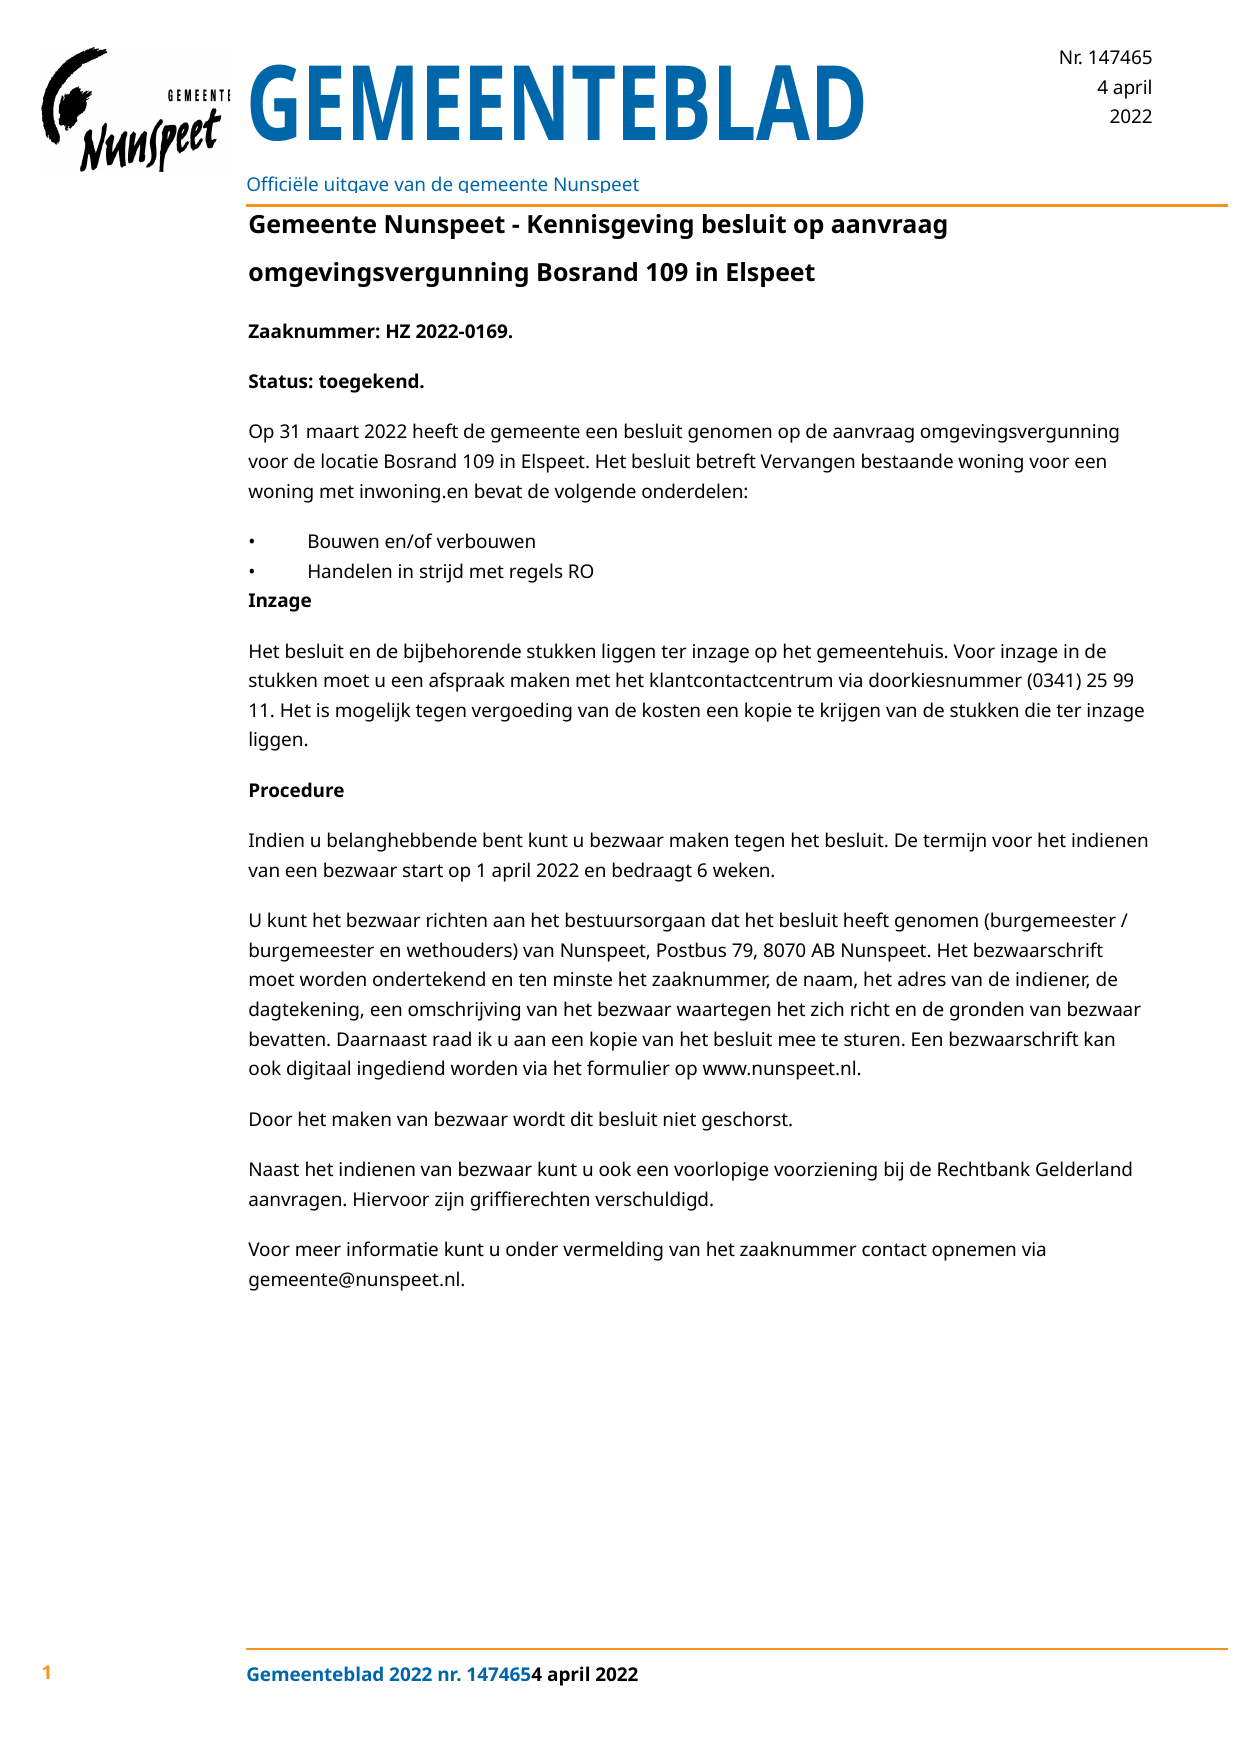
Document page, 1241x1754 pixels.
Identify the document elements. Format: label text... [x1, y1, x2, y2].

text Procedure [248, 777, 1152, 803]
list Bouwen en/of verbouwen [248, 528, 1152, 554]
text Indien u belanghebbende bent kunt u bezwaar maken tegen het besluit. De termijn voor het indienen van een bezwaar start op 1 april 2022 en bedraagt 6 weken. [248, 827, 1152, 883]
list Handelen in strijd met regels RO [248, 558, 1152, 584]
text Naast het indienen van bezwaar kunt u ook een voorlopige voorziening bij de Rechtbank Gelderland aanvragen. Hiervoor zijn griffierechten verschuldigd. [248, 1156, 1152, 1212]
text Op 31 maart 2022 heeft de gemeente een besluit genomen op de aanvraag omgevingsvergunning voor de locatie Bosrand 109 in Elspeet. Het besluit betreft Vervangen bestaande woning voor een woning met inwoning.en bevat de volgende onderdelen: [248, 419, 1152, 504]
text Inzage [248, 587, 1152, 613]
text Het besluit en de bijbehorende stukken liggen ter inzage op het gemeentehuis. Voor inzage in de stukken moet u een afspraak maken met het klantcontactcentrum via doorkiesnummer (0341) 25 99 11. Het is mogelijk tegen vergoeding van de kosten een kopie te krijgen van de stukken die ter inzage liggen. [248, 638, 1152, 752]
text Zaaknummer: HZ 2022-0169. [248, 318, 1152, 344]
text Door het maken van bezwaar wordt dit besluit niet geschorst. [248, 1106, 1152, 1132]
text Voor meer informatie kunt u onder vermelding van het zaaknummer contact opnemen via gemeente@nunspeet.nl. [248, 1236, 1152, 1292]
text Gemeente Nunspeet - Kennisgeving besluit op aanvraag omgevingsvergunning Bosrand 109 in Elspeet [248, 207, 1152, 288]
picture [41, 47, 231, 172]
text Status: toegekend. [248, 368, 1152, 394]
text U kunt het bezwaar richten aan het bestuursorgaan dat het besluit heeft genomen (burgemeester / burgemeester en wethouders) van Nunspeet, Postbus 79, 8070 AB Nunspeet. Het bezwaarschrift moet worden ondertekend en ten minste het zaaknummer, de naam, het adres van de indiener, de dagtekening, een omschrijving van het bezwaar waartegen het zich richt en de gronden van bezwaar bevatten. Daarnaast raad ik u aan een kopie van het besluit mee te sturen. Een bezwaarschrift kan ook digitaal ingediend worden via het formulier op www.nunspeet.nl. [248, 907, 1152, 1081]
